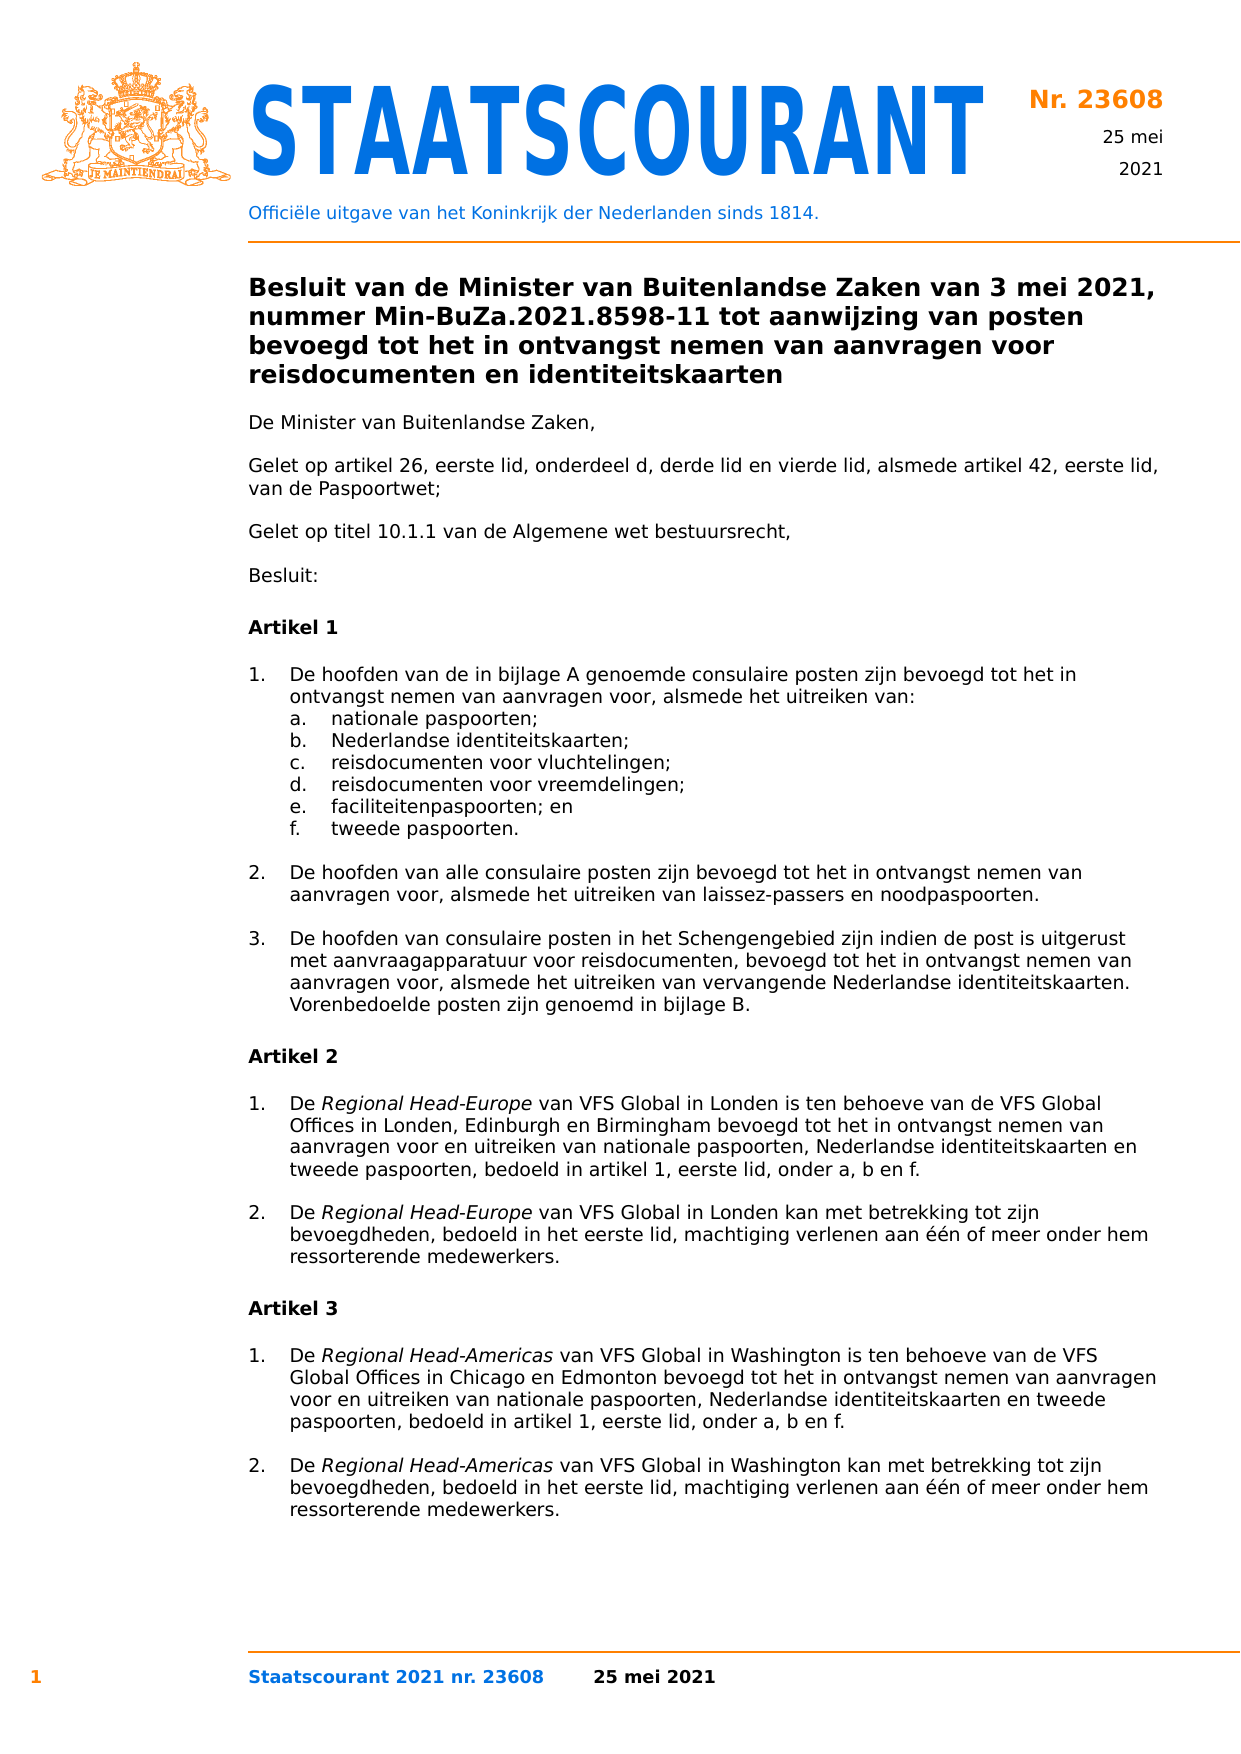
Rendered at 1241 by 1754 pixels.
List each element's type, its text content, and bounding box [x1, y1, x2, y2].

text b. Nederlandse identiteitskaarten; [289, 730, 1163, 752]
text 2. De Regional Head-Europe van VFS Global in Londen kan met betrekking tot zijn bevoegdheden, bedoeld in het eerste lid, machtiging verlenen aan één of meer onder hem ressorterende medewerkers. [248, 1202, 1163, 1268]
subtitle Artikel 1 [248, 617, 1163, 639]
text 1. De hoofden van de in bijlage A genoemde consulaire posten zijn bevoegd tot het in ontvangst nemen van aanvragen voor, alsmede het uitreiken van: [248, 664, 1163, 708]
text e. faciliteitenpaspoorten; en [289, 796, 1163, 818]
text 3. De hoofden van consulaire posten in het Schengengebied zijn indien de post is uitgerust met aanvraagapparatuur voor reisdocumenten, bevoegd tot het in ontvangst nemen van aanvragen voor, alsmede het uitreiken van vervangende Nederlandse identiteitskaarten. Vorenbedoelde posten zijn genoemd in bijlage B. [248, 928, 1163, 1016]
text c. reisdocumenten voor vluchtelingen; [289, 752, 1163, 774]
text De Minister van Buitenlandse Zaken, [248, 412, 1163, 433]
table_cell Officiële uitgave van het Koninkrijk der Nederlanden sinds 1814. [248, 203, 1240, 241]
table_cell 25 mei [998, 121, 1240, 153]
text Besluit: [248, 565, 1163, 587]
subtitle Besluit van de Minister van Buitenlandse Zaken van 3 mei 2021, nummer Min-BuZa.2021.8598-11 tot aanwijzing van posten bevoegd tot het in ontvangst nemen van aanvragen voor reisdocumenten en identiteitskaarten [248, 273, 1163, 390]
subtitle Artikel 2 [248, 1046, 1163, 1067]
text d. reisdocumenten voor vreemdelingen; [289, 774, 1163, 796]
text 1. De Regional Head-Americas van VFS Global in Washington is ten behoeve van de VFS Global Offices in Chicago en Edmonton bevoegd tot het in ontvangst nemen van aanvragen voor en uitreiken van nationale paspoorten, Nederlandse identiteitskaarten en tweede paspoorten, bedoeld in artikel 1, eerste lid, onder a, b en f. [248, 1345, 1163, 1433]
table_header Nr. 23608 [998, 62, 1240, 121]
text 2. De hoofden van alle consulaire posten zijn bevoegd tot het in ontvangst nemen van aanvragen voor, alsmede het uitreiken van laissez-passers en noodpaspoorten. [248, 862, 1163, 906]
text 2. De Regional Head-Americas van VFS Global in Washington kan met betrekking tot zijn bevoegdheden, bedoeld in het eerste lid, machtiging verlenen aan één of meer onder hem ressorterende medewerkers. [248, 1455, 1163, 1521]
text a. nationale paspoorten; [289, 708, 1163, 730]
text Gelet op titel 10.1.1 van de Algemene wet bestuursrecht, [248, 521, 1163, 543]
text 1. De Regional Head-Europe van VFS Global in Londen is ten behoeve van de VFS Global Offices in Londen, Edinburgh en Birmingham bevoegd tot het in ontvangst nemen van aanvragen voor en uitreiken van nationale paspoorten, Nederlandse identiteitskaarten en tweede paspoorten, bedoeld in artikel 1, eerste lid, onder a, b en f. [248, 1092, 1163, 1180]
subtitle Artikel 3 [248, 1298, 1163, 1320]
table_header STAATSCOURANT [248, 62, 998, 203]
table_cell 2021 [998, 153, 1240, 203]
picture [41, 62, 231, 186]
text Gelet op artikel 26, eerste lid, onderdeel d, derde lid en vierde lid, alsmede artikel 42, eerste lid, van de Paspoortwet; [248, 455, 1163, 499]
table_header [25, 62, 248, 241]
text f. tweede paspoorten. [289, 818, 1163, 840]
